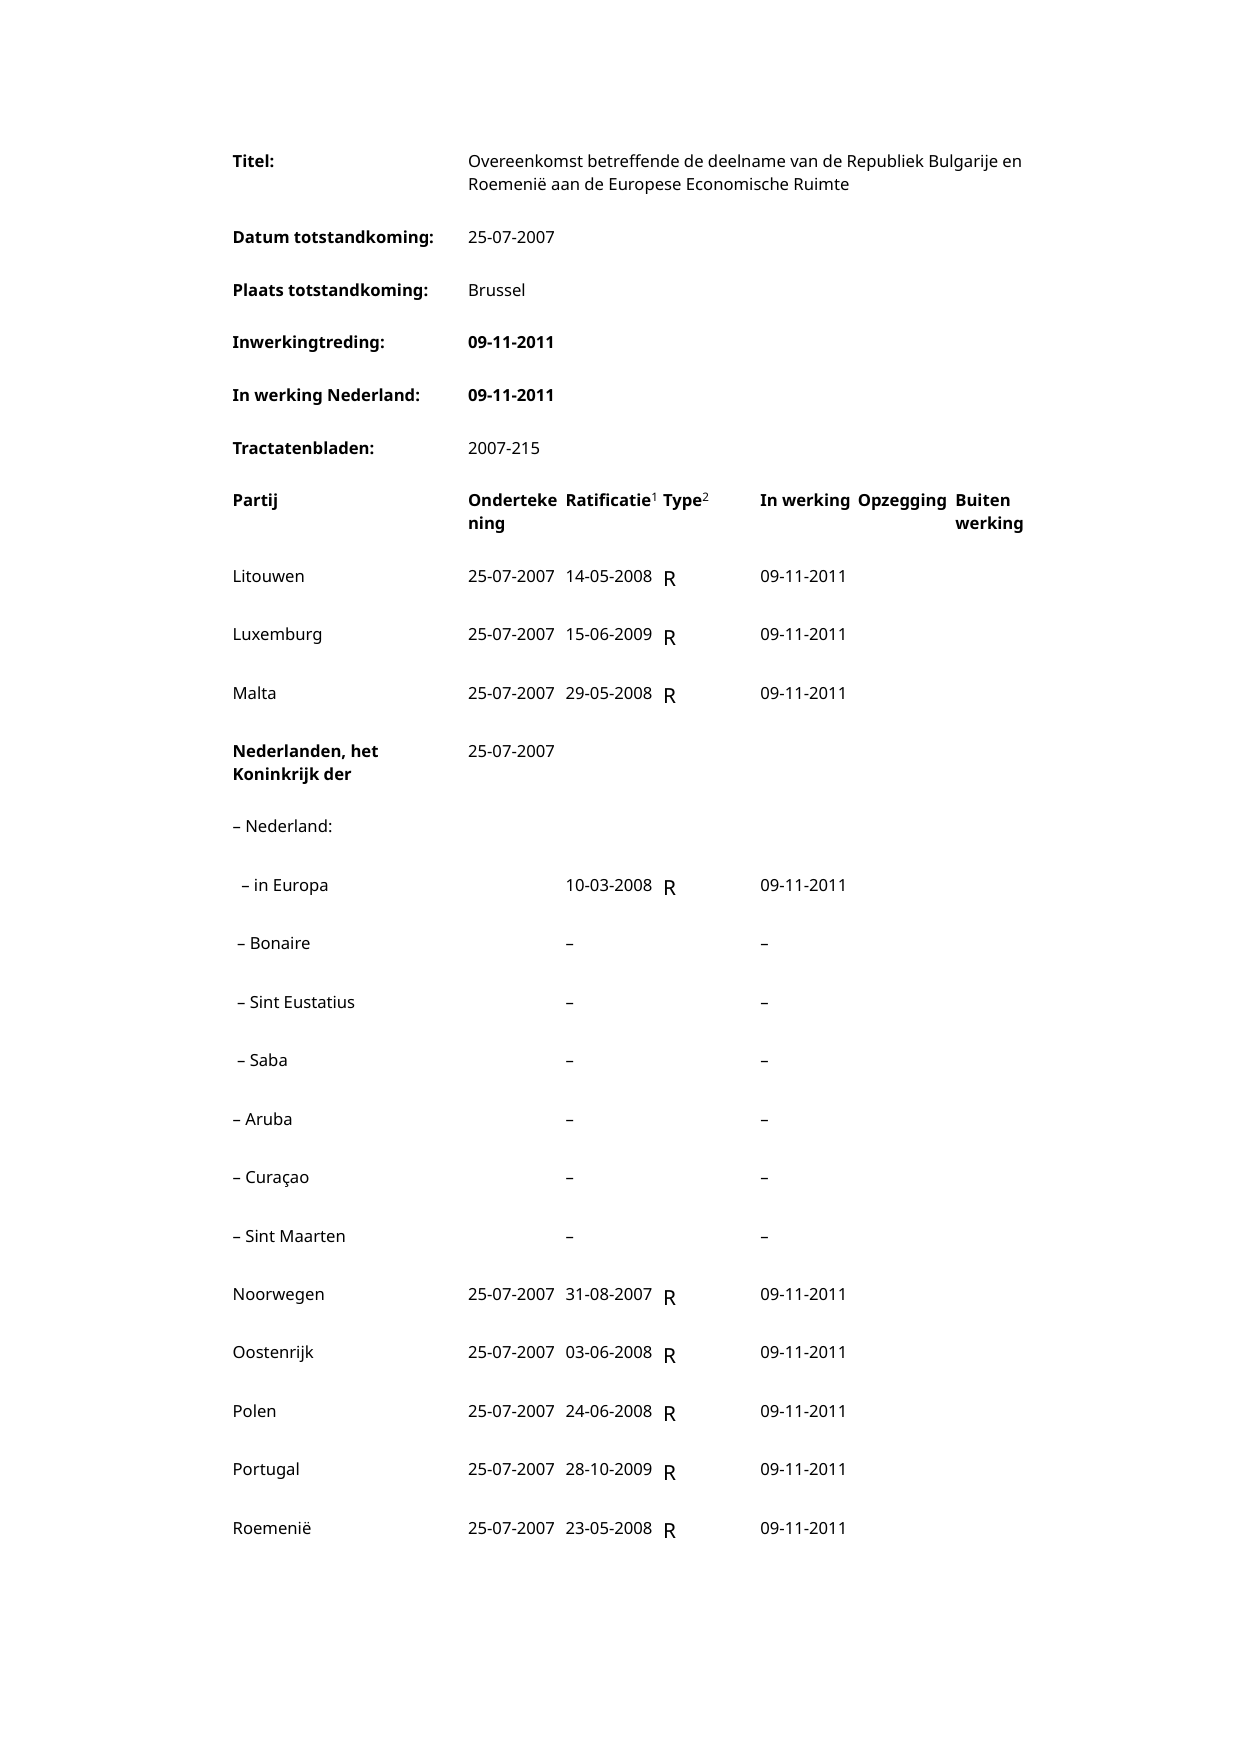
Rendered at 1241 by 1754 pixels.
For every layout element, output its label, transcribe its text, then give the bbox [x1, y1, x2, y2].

table_cell [468, 1049, 565, 1107]
table_cell R [663, 1283, 760, 1341]
table_cell Litouwen [233, 564, 468, 623]
table_cell Datum totstandkoming: [233, 225, 468, 278]
table_cell [858, 1107, 955, 1166]
table_cell 09-11-2011 [760, 564, 858, 623]
table_cell [858, 874, 955, 932]
table_cell 25-07-2007 [468, 1516, 565, 1575]
table_cell 25-07-2007 [468, 740, 565, 815]
table_cell – [565, 1107, 663, 1166]
table_cell Nederlanden, het Koninkrijk der [233, 740, 468, 815]
table_cell 29-05-2008 [565, 681, 663, 740]
table_cell [663, 932, 760, 990]
table_cell [663, 1166, 760, 1224]
table_cell 09-11-2011 [760, 1516, 858, 1575]
table_cell – in Europa [233, 874, 468, 932]
table_cell In werking [760, 489, 858, 564]
table_cell 09-11-2011 [760, 1341, 858, 1399]
table_cell Partij [233, 489, 468, 564]
table_cell [955, 874, 1053, 932]
table_cell [955, 1224, 1053, 1283]
table_cell [858, 1516, 955, 1575]
table_cell [858, 1166, 955, 1224]
table_cell – Saba [233, 1049, 468, 1107]
table_cell [468, 1224, 565, 1283]
table_cell 25-07-2007 [468, 1341, 565, 1399]
table_cell [858, 564, 955, 623]
table_cell – [565, 990, 663, 1049]
table_header Overeenkomst betreffende de deelname van de Republiek Bulgarije en Roemenië aan de Europese Economische Ruimte [468, 150, 1053, 225]
table_cell [468, 932, 565, 990]
table_cell 09-11-2011 [468, 331, 1053, 383]
table_cell [858, 1458, 955, 1516]
table_cell [858, 1400, 955, 1458]
table_cell Tractatenbladen: [233, 436, 468, 489]
table_cell [858, 990, 955, 1049]
table_cell 25-07-2007 [468, 225, 1053, 278]
table_cell 24-06-2008 [565, 1400, 663, 1458]
table_cell [468, 1107, 565, 1166]
table_cell – Sint Eustatius [233, 990, 468, 1049]
table_cell 10-03-2008 [565, 874, 663, 932]
table_cell [955, 1400, 1053, 1458]
table_cell 14-05-2008 [565, 564, 663, 623]
table_cell [663, 1224, 760, 1283]
table_cell Inwerkingtreding: [233, 331, 468, 383]
table_cell [858, 932, 955, 990]
table_header Titel: [233, 150, 468, 225]
table_cell [955, 564, 1053, 623]
table_cell – Sint Maarten [233, 1224, 468, 1283]
table_cell Plaats totstandkoming: [233, 278, 468, 331]
table_cell 15-06-2009 [565, 623, 663, 681]
table_cell [955, 1049, 1053, 1107]
table_cell 25-07-2007 [468, 681, 565, 740]
table_cell [858, 1283, 955, 1341]
table_cell [760, 815, 858, 873]
table_cell R [663, 1458, 760, 1516]
table_cell Malta [233, 681, 468, 740]
table_cell 31-08-2007 [565, 1283, 663, 1341]
table_cell [955, 1341, 1053, 1399]
table_cell R [663, 564, 760, 623]
table_cell 2007-215 [468, 436, 1053, 489]
table_cell 25-07-2007 [468, 1283, 565, 1341]
table_cell Ondertekening [468, 489, 565, 564]
table_cell – [760, 1107, 858, 1166]
table_cell 09-11-2011 [760, 874, 858, 932]
table_cell 25-07-2007 [468, 1400, 565, 1458]
table_cell 25-07-2007 [468, 1458, 565, 1516]
table_cell R [663, 1341, 760, 1399]
table_cell – [565, 1049, 663, 1107]
table_cell R [663, 874, 760, 932]
table_cell [858, 815, 955, 873]
table_cell – [565, 932, 663, 990]
table_cell In werking Nederland: [233, 384, 468, 436]
table_cell [760, 740, 858, 815]
table_cell [955, 1107, 1053, 1166]
table_cell [858, 740, 955, 815]
table_cell [858, 1224, 955, 1283]
table_cell R [663, 681, 760, 740]
table_cell [955, 932, 1053, 990]
table_cell [663, 815, 760, 873]
table_cell [955, 681, 1053, 740]
table_cell Noorwegen [233, 1283, 468, 1341]
table_cell [468, 874, 565, 932]
table_cell R [663, 1516, 760, 1575]
table_cell – [565, 1224, 663, 1283]
table_cell 09-11-2011 [760, 623, 858, 681]
table_cell Portugal [233, 1458, 468, 1516]
table_cell [663, 990, 760, 1049]
table_cell Roemenië [233, 1516, 468, 1575]
table_cell R [663, 1400, 760, 1458]
table_cell Buiten werking [955, 489, 1053, 564]
table_cell – Aruba [233, 1107, 468, 1166]
table_cell [955, 1283, 1053, 1341]
table_cell – [760, 1166, 858, 1224]
table_cell Type2 [663, 489, 760, 564]
table_cell 09-11-2011 [760, 1400, 858, 1458]
table_cell [955, 990, 1053, 1049]
table_cell 28-10-2009 [565, 1458, 663, 1516]
table_cell [663, 740, 760, 815]
table_cell [468, 990, 565, 1049]
table_cell [955, 1516, 1053, 1575]
table_cell [955, 1458, 1053, 1516]
table_cell – [565, 1166, 663, 1224]
table_cell [858, 1341, 955, 1399]
table_cell – Bonaire [233, 932, 468, 990]
table_cell [565, 740, 663, 815]
table_cell Brussel [468, 278, 1053, 331]
table_cell [565, 815, 663, 873]
table_cell 23-05-2008 [565, 1516, 663, 1575]
table_cell Opzegging [858, 489, 955, 564]
table_cell [955, 740, 1053, 815]
table_cell [858, 623, 955, 681]
table_cell [955, 1166, 1053, 1224]
table_cell 25-07-2007 [468, 623, 565, 681]
table_cell – [760, 932, 858, 990]
table_cell – [760, 990, 858, 1049]
table_cell 09-11-2011 [468, 384, 1053, 436]
table_cell R [663, 623, 760, 681]
table_cell – [760, 1049, 858, 1107]
table_cell Ratificatie1 [565, 489, 663, 564]
table_cell – [760, 1224, 858, 1283]
table_cell [468, 815, 565, 873]
table_cell 25-07-2007 [468, 564, 565, 623]
table_cell 09-11-2011 [760, 1283, 858, 1341]
table_cell Polen [233, 1400, 468, 1458]
table_cell Luxemburg [233, 623, 468, 681]
table_cell 03-06-2008 [565, 1341, 663, 1399]
table_cell – Nederland: [233, 815, 468, 873]
table_cell [955, 623, 1053, 681]
table_cell [955, 815, 1053, 873]
table_cell [468, 1166, 565, 1224]
table_cell Oostenrijk [233, 1341, 468, 1399]
table_cell 09-11-2011 [760, 1458, 858, 1516]
table_cell [663, 1049, 760, 1107]
table_cell [858, 1049, 955, 1107]
table_cell 09-11-2011 [760, 681, 858, 740]
table_cell [663, 1107, 760, 1166]
table_cell [858, 681, 955, 740]
table_cell – Curaçao [233, 1166, 468, 1224]
